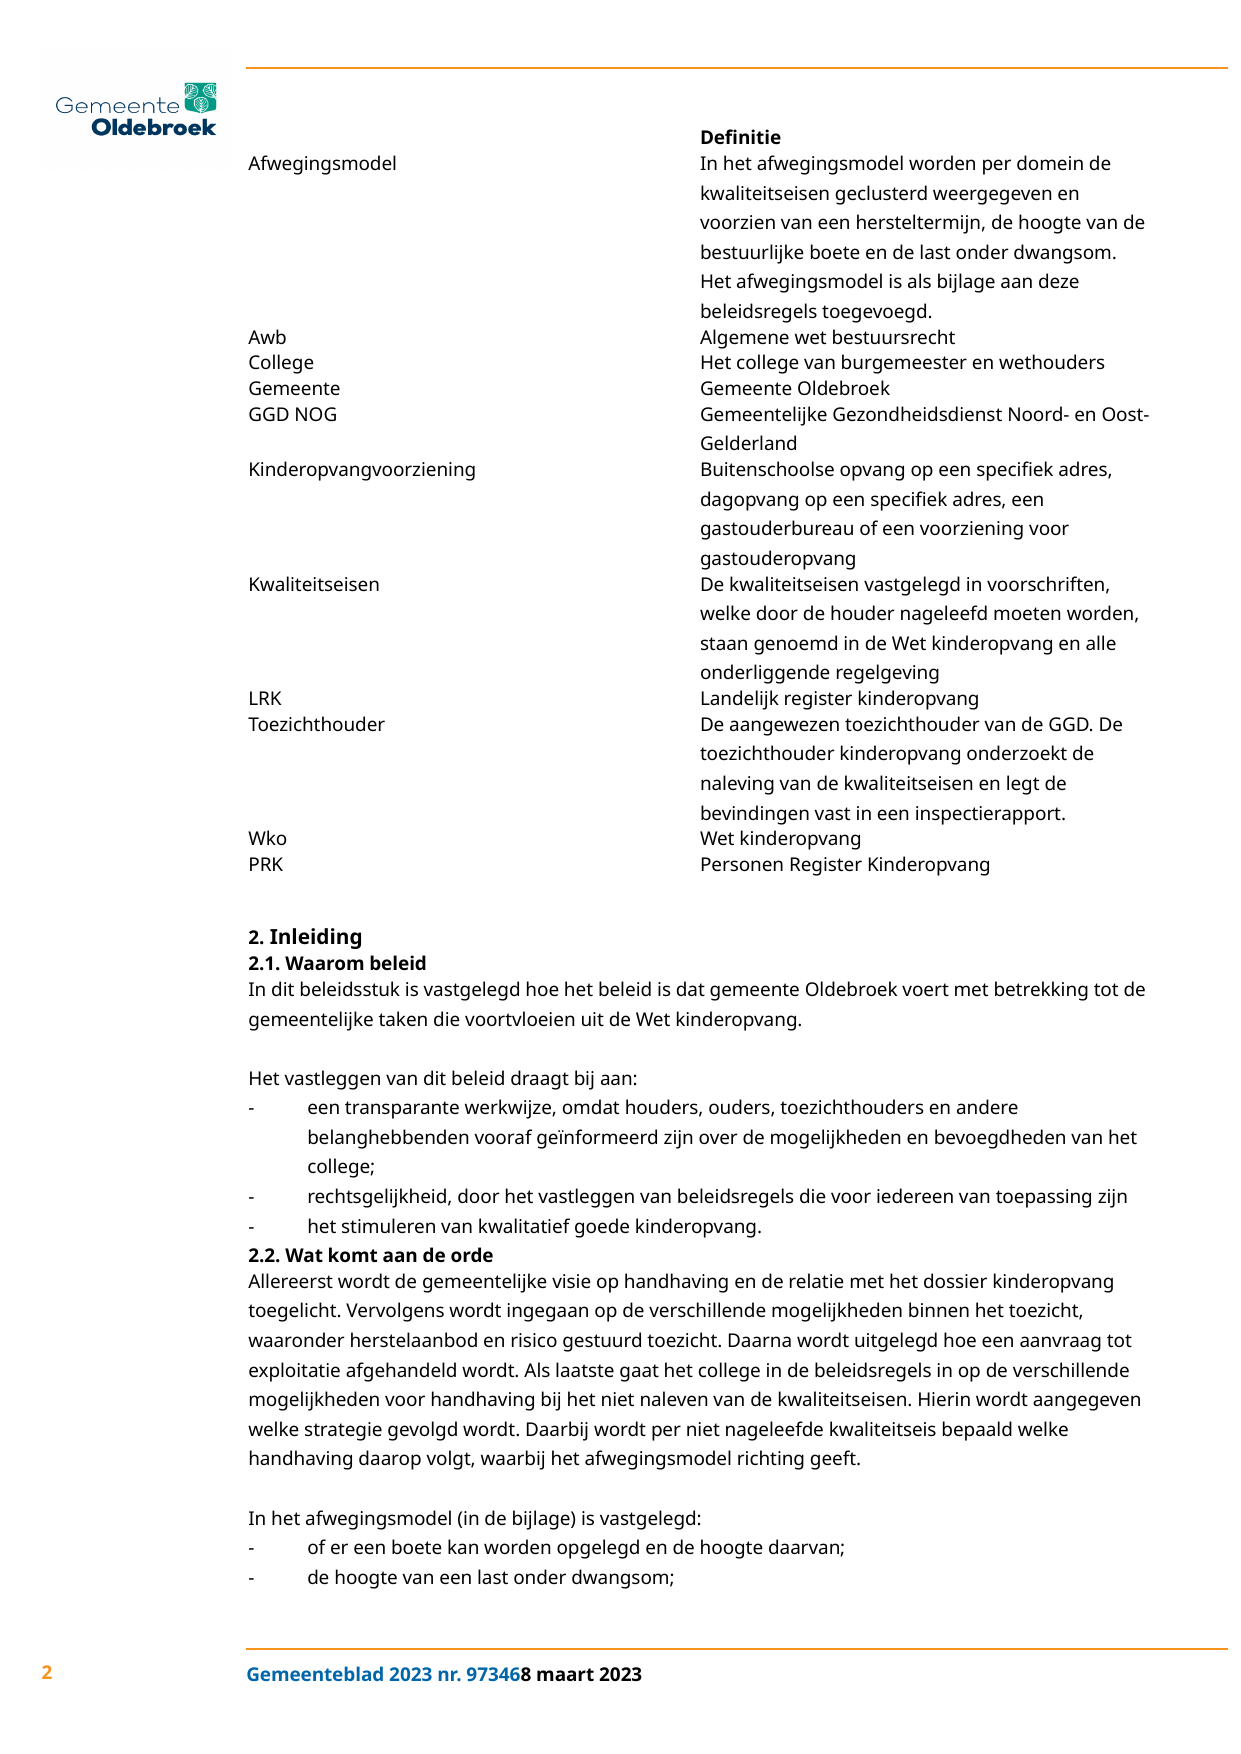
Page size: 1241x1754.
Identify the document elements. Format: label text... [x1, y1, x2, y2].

text In dit beleidsstuk is vastgelegd hoe het beleid is dat gemeente Oldebroek voert met betrekking tot de gemeentelijke taken die voortvloeien uit de Wet kinderopvang. [248, 976, 1152, 1031]
list een transparante werkwijze, omdat houders, ouders, toezichthouders en andere belanghebbenden vooraf geïnformeerd zijn over de mogelijkheden en bevoegdheden van het college; [248, 1094, 1152, 1179]
table_cell Toezichthouder [248, 711, 700, 826]
table_cell PRK [248, 851, 700, 877]
text 2.2. Wat komt aan de orde [248, 1242, 1152, 1268]
table_cell [248, 877, 700, 903]
table_cell Gemeente [248, 375, 700, 401]
table_cell College [248, 350, 700, 375]
list het stimuleren van kwalitatief goede kinderopvang. [248, 1213, 1152, 1238]
list rechtsgelijkheid, door het vastleggen van beleidsregels die voor iedereen van toepassing zijn [248, 1183, 1152, 1209]
table_cell Wko [248, 826, 700, 851]
table_cell Gemeentelijke Gezondheidsdienst Noord- en Oost-Gelderland [700, 401, 1152, 456]
table_cell [700, 877, 1152, 903]
text 2.1. Waarom beleid [248, 950, 1152, 976]
text Allereerst wordt de gemeentelijke visie op handhaving en de relatie met het dossier kinderopvang toegelicht. Vervolgens wordt ingegaan op de verschillende mogelijkheden binnen het toezicht, waaronder herstelaanbod en risico gestuurd toezicht. Daarna wordt uitgelegd hoe een aanvraag tot exploitatie afgehandeld wordt. Als laatste gaat het college in de beleidsregels in op de verschillende mogelijkheden voor handhaving bij het niet naleven van de kwaliteitseisen. Hierin wordt aangegeven welke strategie gevolgd wordt. Daarbij wordt per niet nageleefde kwaliteitseis bepaald welke handhaving daarop volgt, waarbij het afwegingsmodel richting geeft. [248, 1268, 1152, 1471]
table_cell Algemene wet bestuursrecht [700, 324, 1152, 349]
table_cell De kwaliteitseisen vastgelegd in voorschriften, welke door de houder nageleefd moeten worden, staan genoemd in de Wet kinderopvang en alle onderliggende regelgeving [700, 571, 1152, 685]
table_cell Wet kinderopvang [700, 826, 1152, 851]
table_cell Awb [248, 324, 700, 349]
text In het afwegingsmodel (in de bijlage) is vastgelegd: [248, 1505, 1152, 1531]
table_cell Personen Register Kinderopvang [700, 851, 1152, 877]
table_cell Het college van burgemeester en wethouders [700, 350, 1152, 375]
table_cell Landelijk register kinderopvang [700, 685, 1152, 711]
text Het vastleggen van dit beleid draagt bij aan: [248, 1065, 1152, 1091]
text 2. Inleiding [248, 922, 1152, 950]
table_cell Afwegingsmodel [248, 150, 700, 324]
table_cell LRK [248, 685, 700, 711]
table_cell In het afwegingsmodel worden per domein de kwaliteitseisen geclusterd weergegeven en voorzien van een hersteltermijn, de hoogte van de bestuurlijke boete en de last onder dwangsom. Het afwegingsmodel is als bijlage aan deze beleidsregels toegevoegd. [700, 150, 1152, 324]
table_cell GGD NOG [248, 401, 700, 456]
table_header Definitie [700, 125, 1152, 150]
table_header [248, 125, 700, 150]
list of er een boete kan worden opgelegd en de hoogte daarvan; [248, 1534, 1152, 1560]
table_cell Buitenschoolse opvang op een specifiek adres, dagopvang op een specifiek adres, een gastouderbureau of een voorziening voor gastouderopvang [700, 456, 1152, 571]
table_cell De aangewezen toezichthouder van de GGD. De toezichthouder kinderopvang onderzoekt de naleving van de kwaliteitseisen en legt de bevindingen vast in een inspectierapport. [700, 711, 1152, 826]
picture [41, 47, 231, 172]
table_cell Gemeente Oldebroek [700, 375, 1152, 401]
list de hoogte van een last onder dwangsom; [248, 1564, 1152, 1590]
table_cell Kwaliteitseisen [248, 571, 700, 685]
table_cell Kinderopvangvoorziening [248, 456, 700, 571]
